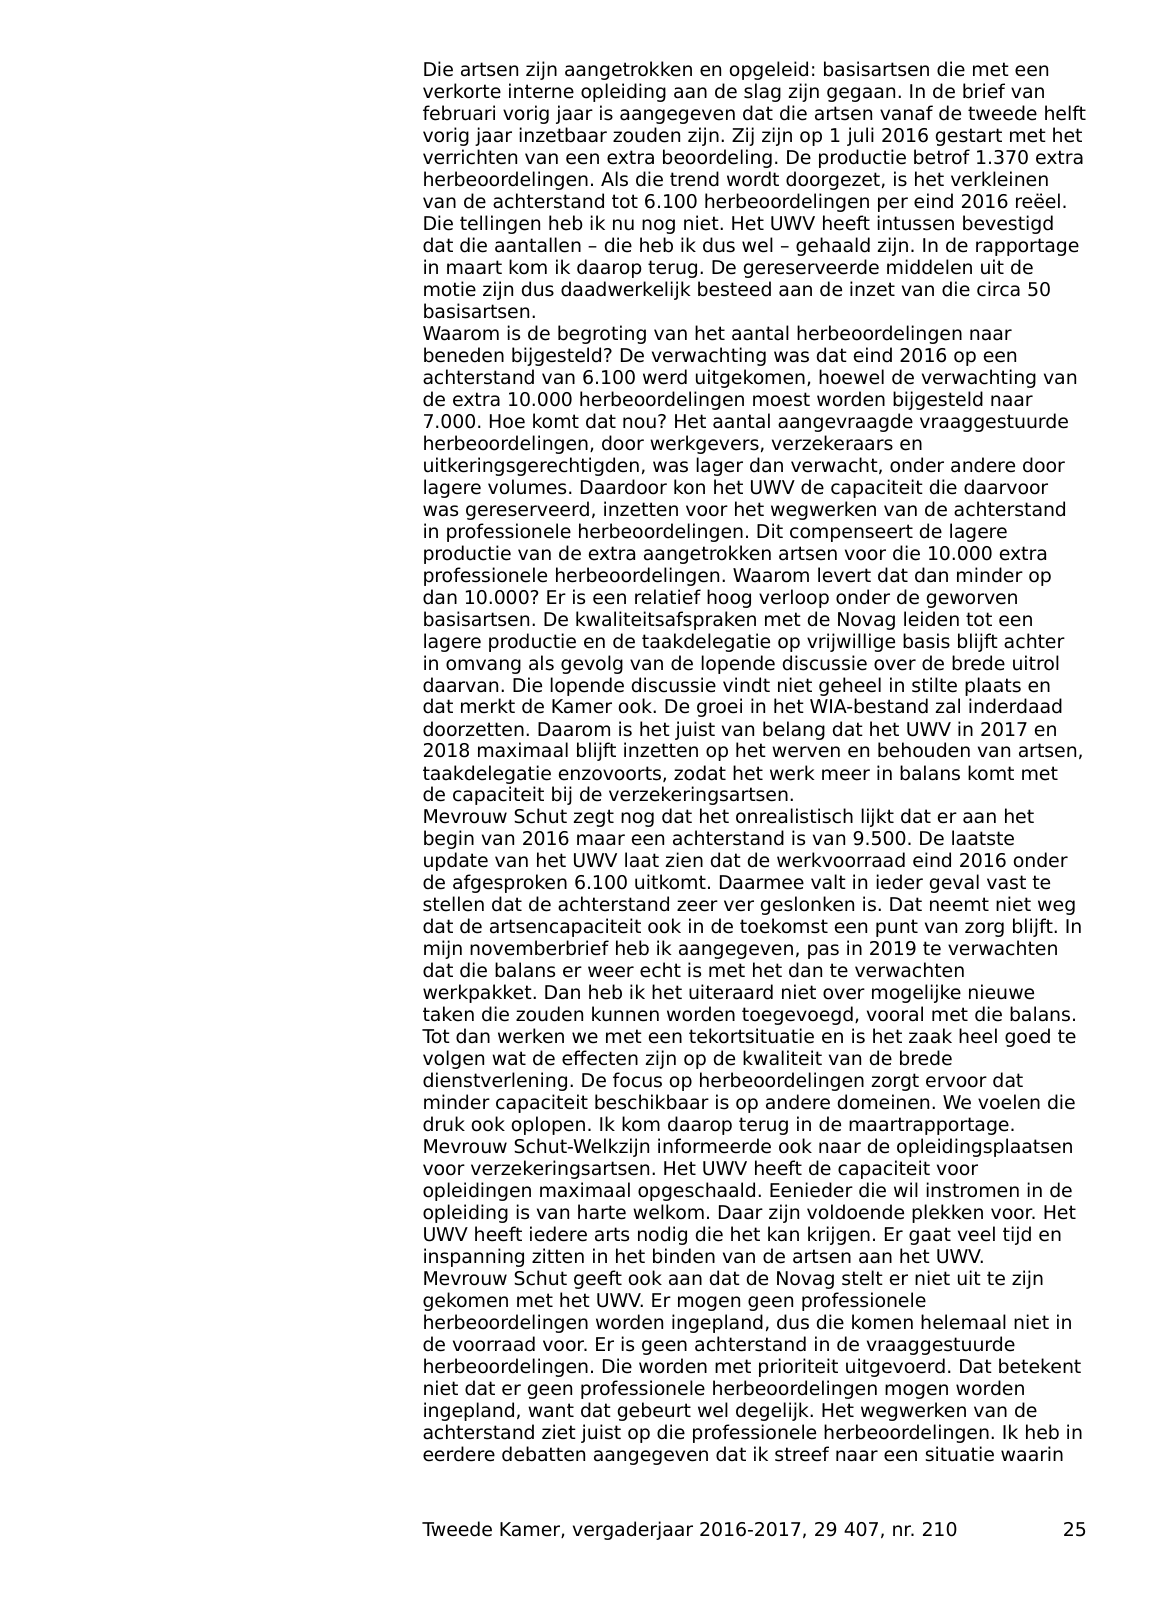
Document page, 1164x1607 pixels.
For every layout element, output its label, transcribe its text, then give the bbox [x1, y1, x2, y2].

text Die artsen zijn aangetrokken en opgeleid: basisartsen die met een verkorte interne opleiding aan de slag zijn gegaan. In de brief van februari vorig jaar is aangegeven dat die artsen vanaf de tweede helft vorig jaar inzetbaar zouden zijn. Zij zijn op 1 juli 2016 gestart met het verrichten van een extra beoordeling. De productie betrof 1.370 extra herbeoordelingen. Als die trend wordt doorgezet, is het verkleinen van de achterstand tot 6.100 herbeoordelingen per eind 2016 reëel. Die tellingen heb ik nu nog niet. Het UWV heeft intussen bevestigd dat die aantallen – die heb ik dus wel – gehaald zijn. In de rapportage in maart kom ik daarop terug. De gereserveerde middelen uit de motie zijn dus daadwerkelijk besteed aan de inzet van die circa 50 basisartsen. [422, 59, 1087, 323]
text Waarom is de begroting van het aantal herbeoordelingen naar beneden bijgesteld? De verwachting was dat eind 2016 op een achterstand van 6.100 werd uitgekomen, hoewel de verwachting van de extra 10.000 herbeoordelingen moest worden bijgesteld naar 7.000. Hoe komt dat nou? Het aantal aangevraagde vraaggestuurde herbeoordelingen, door werkgevers, verzekeraars en uitkeringsgerechtigden, was lager dan verwacht, onder andere door lagere volumes. Daardoor kon het UWV de capaciteit die daarvoor was gereserveerd, inzetten voor het wegwerken van de achterstand in professionele herbeoordelingen. Dit compenseert de lagere productie van de extra aangetrokken artsen voor die 10.000 extra professionele herbeoordelingen. Waarom levert dat dan minder op dan 10.000? Er is een relatief hoog verloop onder de geworven basisartsen. De kwaliteitsafspraken met de Novag leiden tot een lagere productie en de taakdelegatie op vrijwillige basis blijft achter in omvang als gevolg van de lopende discussie over de brede uitrol daarvan. Die lopende discussie vindt niet geheel in stilte plaats en dat merkt de Kamer ook. De groei in het WIA-bestand zal inderdaad doorzetten. Daarom is het juist van belang dat het UWV in 2017 en 2018 maximaal blijft inzetten op het werven en behouden van artsen, taakdelegatie enzovoorts, zodat het werk meer in balans komt met de capaciteit bij de verzekeringsartsen. [422, 323, 1087, 806]
text Mevrouw Schut geeft ook aan dat de Novag stelt er niet uit te zijn gekomen met het UWV. Er mogen geen professionele herbeoordelingen worden ingepland, dus die komen helemaal niet in de voorraad voor. Er is geen achterstand in de vraaggestuurde herbeoordelingen. Die worden met prioriteit uitgevoerd. Dat betekent niet dat er geen professionele herbeoordelingen mogen worden ingepland, want dat gebeurt wel degelijk. Het wegwerken van de achterstand ziet juist op die professionele herbeoordelingen. Ik heb in eerdere debatten aangegeven dat ik streef naar een situatie waarin [422, 1268, 1087, 1466]
text Mevrouw Schut zegt nog dat het onrealistisch lijkt dat er aan het begin van 2016 maar een achterstand is van 9.500. De laatste update van het UWV laat zien dat de werkvoorraad eind 2016 onder de afgesproken 6.100 uitkomt. Daarmee valt in ieder geval vast te stellen dat de achterstand zeer ver geslonken is. Dat neemt niet weg dat de artsencapaciteit ook in de toekomst een punt van zorg blijft. In mijn novemberbrief heb ik aangegeven, pas in 2019 te verwachten dat die balans er weer echt is met het dan te verwachten werkpakket. Dan heb ik het uiteraard niet over mogelijke nieuwe taken die zouden kunnen worden toegevoegd, vooral met die balans. Tot dan werken we met een tekortsituatie en is het zaak heel goed te volgen wat de effecten zijn op de kwaliteit van de brede dienstverlening. De focus op herbeoordelingen zorgt ervoor dat minder capaciteit beschikbaar is op andere domeinen. We voelen die druk ook oplopen. Ik kom daarop terug in de maartrapportage. [422, 806, 1087, 1136]
text Mevrouw Schut-Welkzijn informeerde ook naar de opleidingsplaatsen voor verzekeringsartsen. Het UWV heeft de capaciteit voor opleidingen maximaal opgeschaald. Eenieder die wil instromen in de opleiding is van harte welkom. Daar zijn voldoende plekken voor. Het UWV heeft iedere arts nodig die het kan krijgen. Er gaat veel tijd en inspanning zitten in het binden van de artsen aan het UWV. [422, 1136, 1087, 1268]
